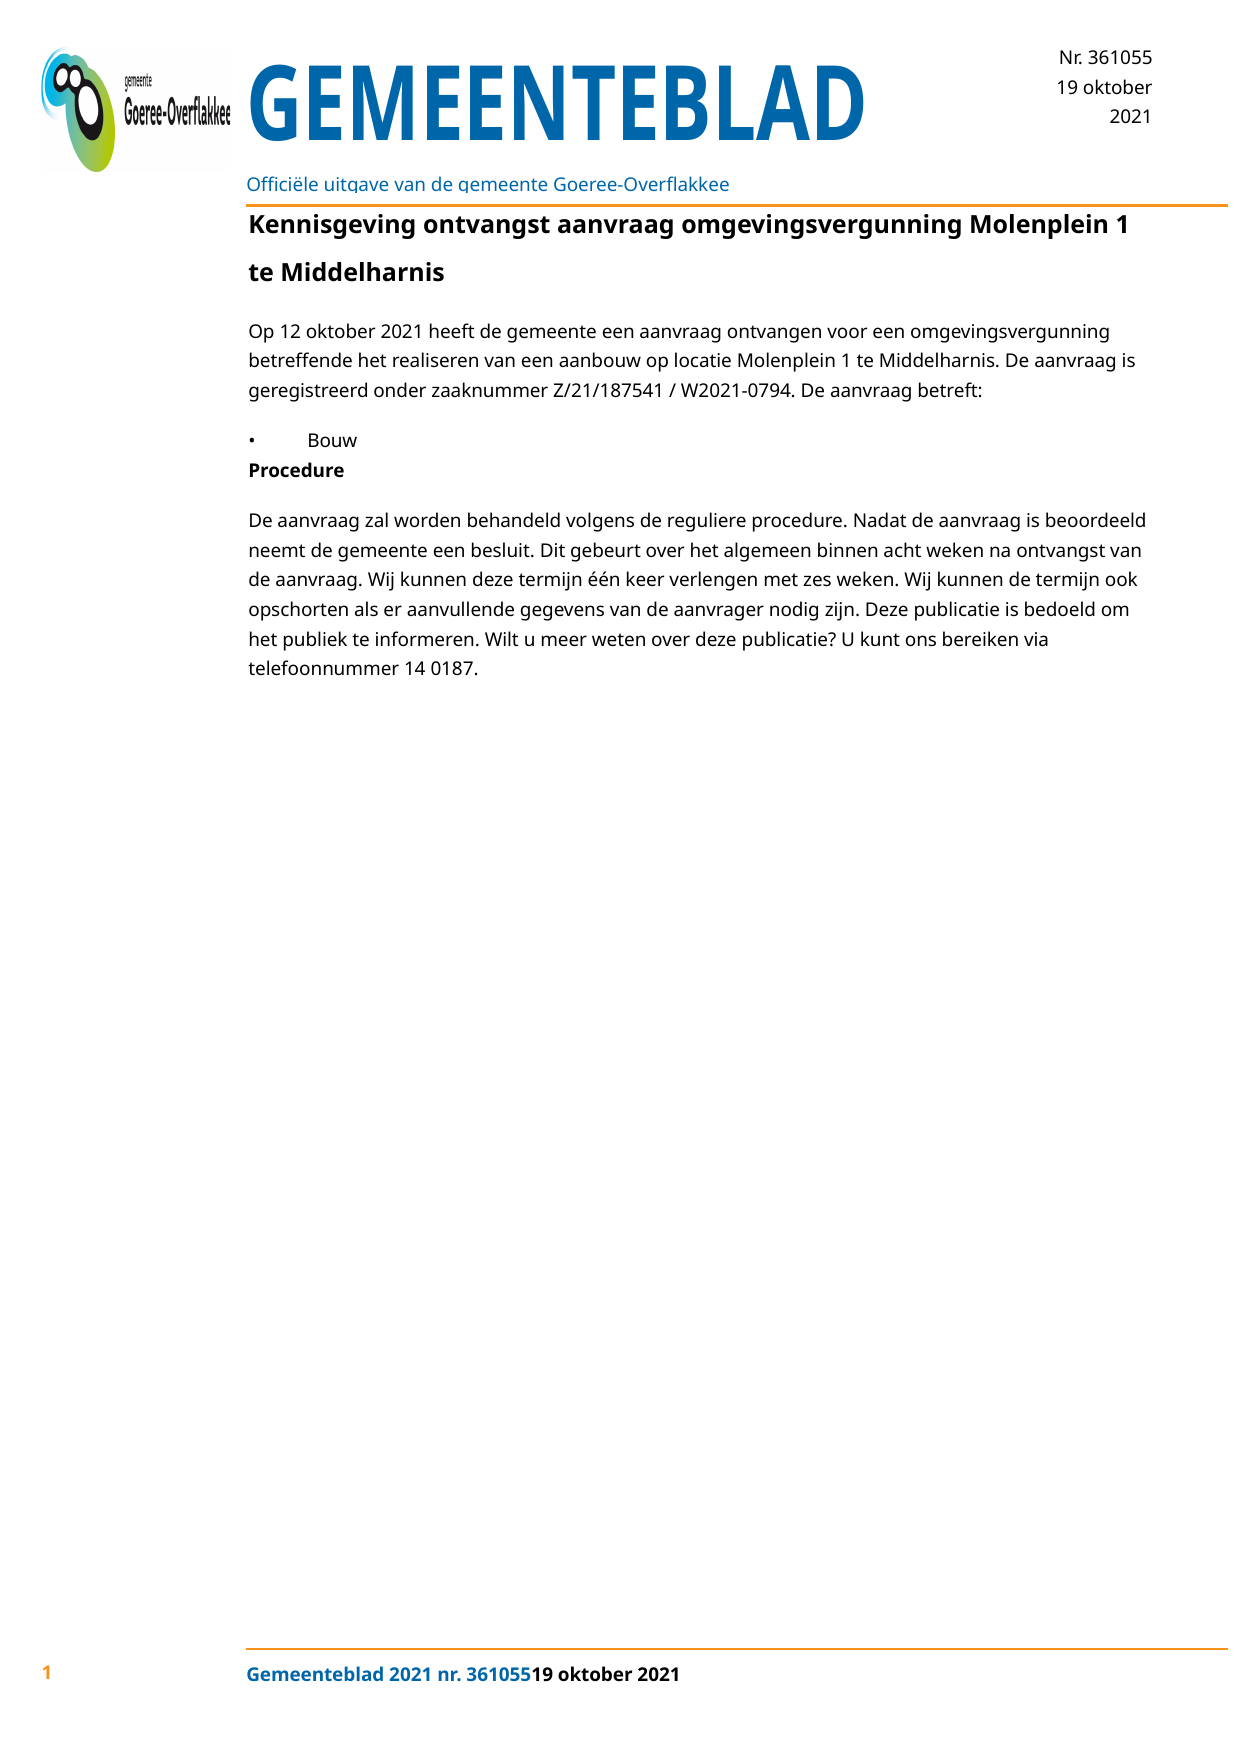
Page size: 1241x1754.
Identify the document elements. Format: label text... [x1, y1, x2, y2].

text Kennisgeving ontvangst aanvraag omgevingsvergunning Molenplein 1 te Middelharnis [248, 207, 1152, 288]
text Op 12 oktober 2021 heeft de gemeente een aanvraag ontvangen voor een omgevingsvergunning betreffende het realiseren van een aanbouw op locatie Molenplein 1 te Middelharnis. De aanvraag is geregistreerd onder zaaknummer Z/21/187541 / W2021-0794. De aanvraag betreft: [248, 318, 1152, 403]
text Procedure [248, 457, 1152, 483]
picture [41, 47, 231, 172]
list Bouw [248, 427, 1152, 453]
text De aanvraag zal worden behandeld volgens de reguliere procedure. Nadat de aanvraag is beoordeeld neemt de gemeente een besluit. Dit gebeurt over het algemeen binnen acht weken na ontvangst van de aanvraag. Wij kunnen deze termijn één keer verlengen met zes weken. Wij kunnen de termijn ook opschorten als er aanvullende gegevens van de aanvrager nodig zijn. Deze publicatie is bedoeld om het publiek te informeren. Wilt u meer weten over deze publicatie? U kunt ons bereiken via telefoonnummer 14 0187. [248, 507, 1152, 681]
